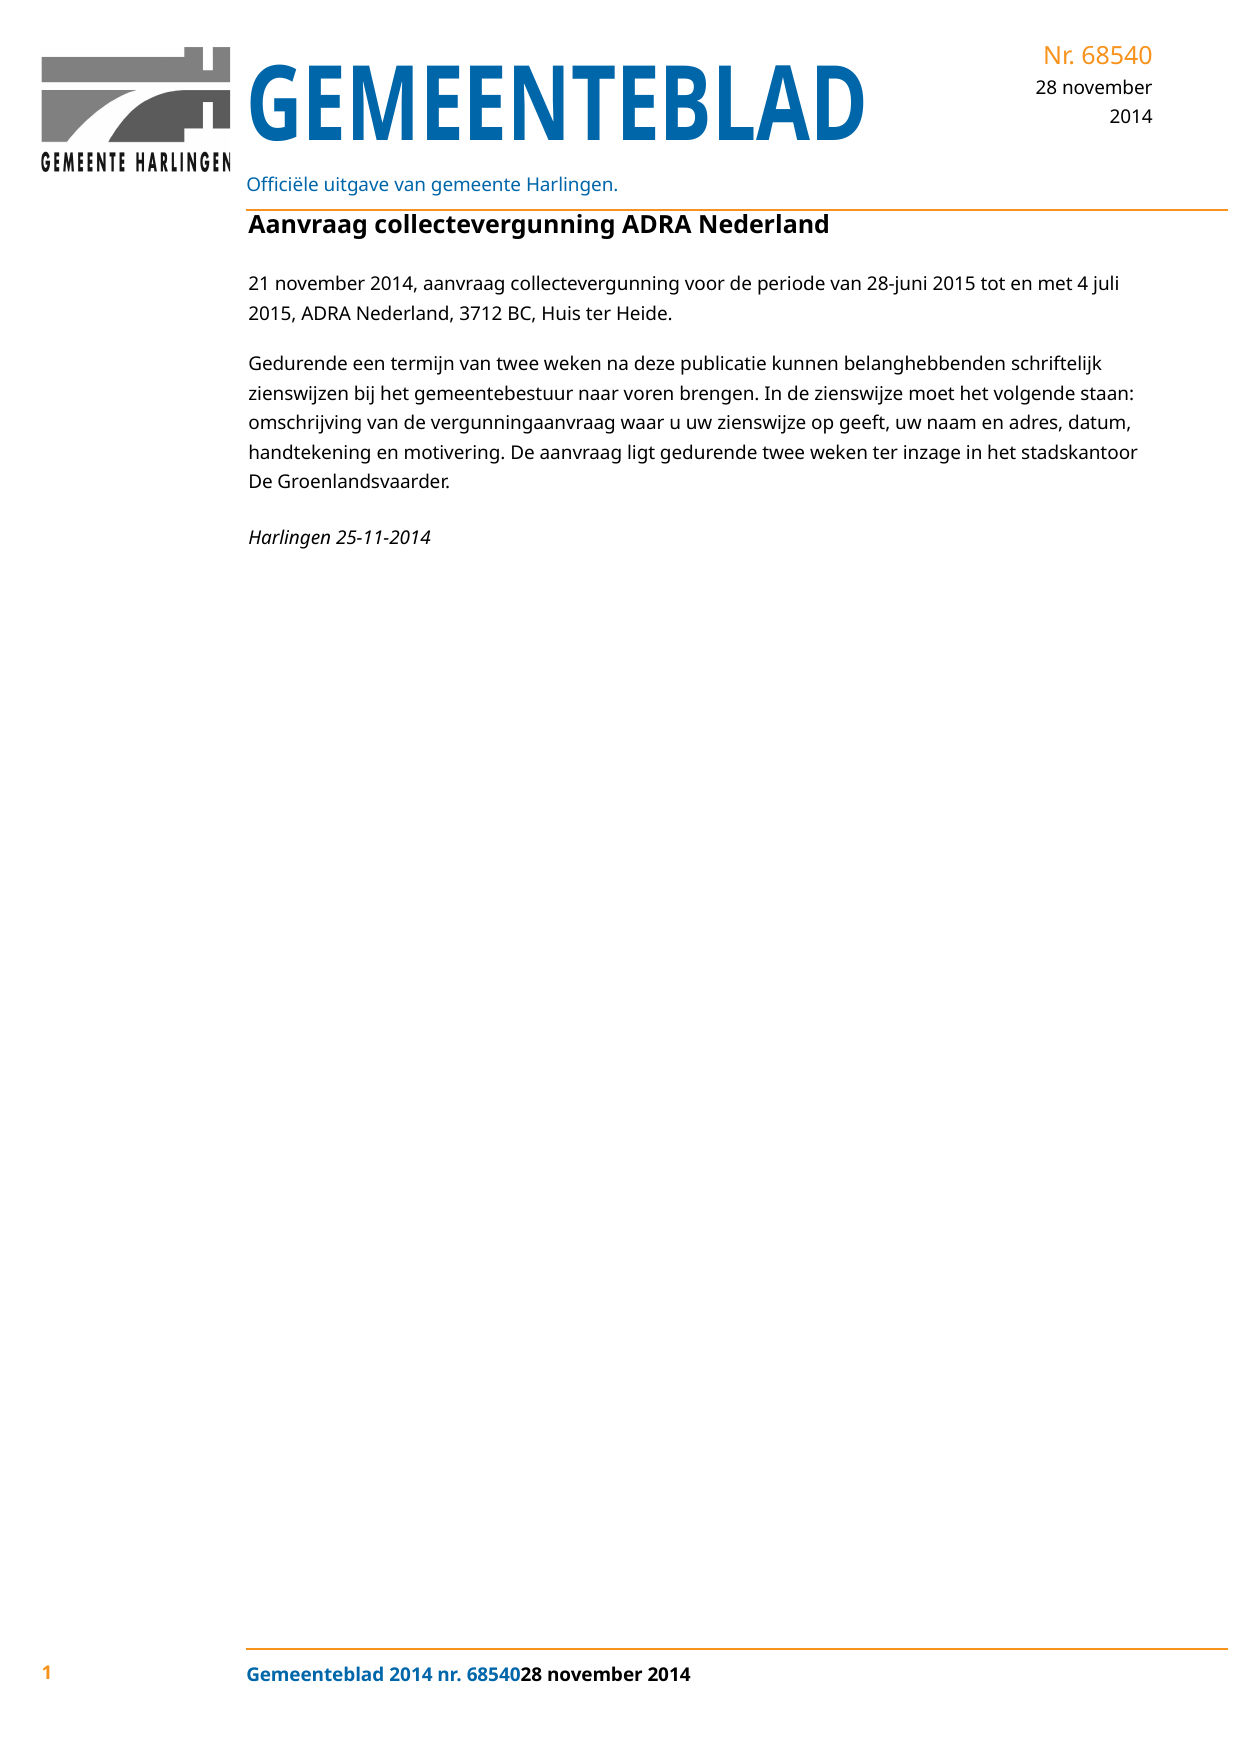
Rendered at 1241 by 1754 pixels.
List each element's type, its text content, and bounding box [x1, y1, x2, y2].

text Gedurende een termijn van twee weken na deze publicatie kunnen belanghebbenden schriftelijk zienswijzen bij het gemeentebestuur naar voren brengen. In de zienswijze moet het volgende staan: omschrijving van de vergunningaanvraag waar u uw zienswijze op geeft, uw naam en adres, datum, handtekening en motivering. De aanvraag ligt gedurende twee weken ter inzage in het stadskantoor De Groenlandsvaarder. [248, 350, 1152, 494]
text 21 november 2014, aanvraag collectevergunning voor de periode van 28-juni 2015 tot en met 4 juli 2015, ADRA Nederland, 3712 BC, Huis ter Heide. [248, 270, 1152, 326]
picture [41, 47, 231, 172]
text Aanvraag collectevergunning ADRA Nederland [248, 211, 1152, 241]
text Harlingen 25-11-2014 [248, 524, 1152, 550]
